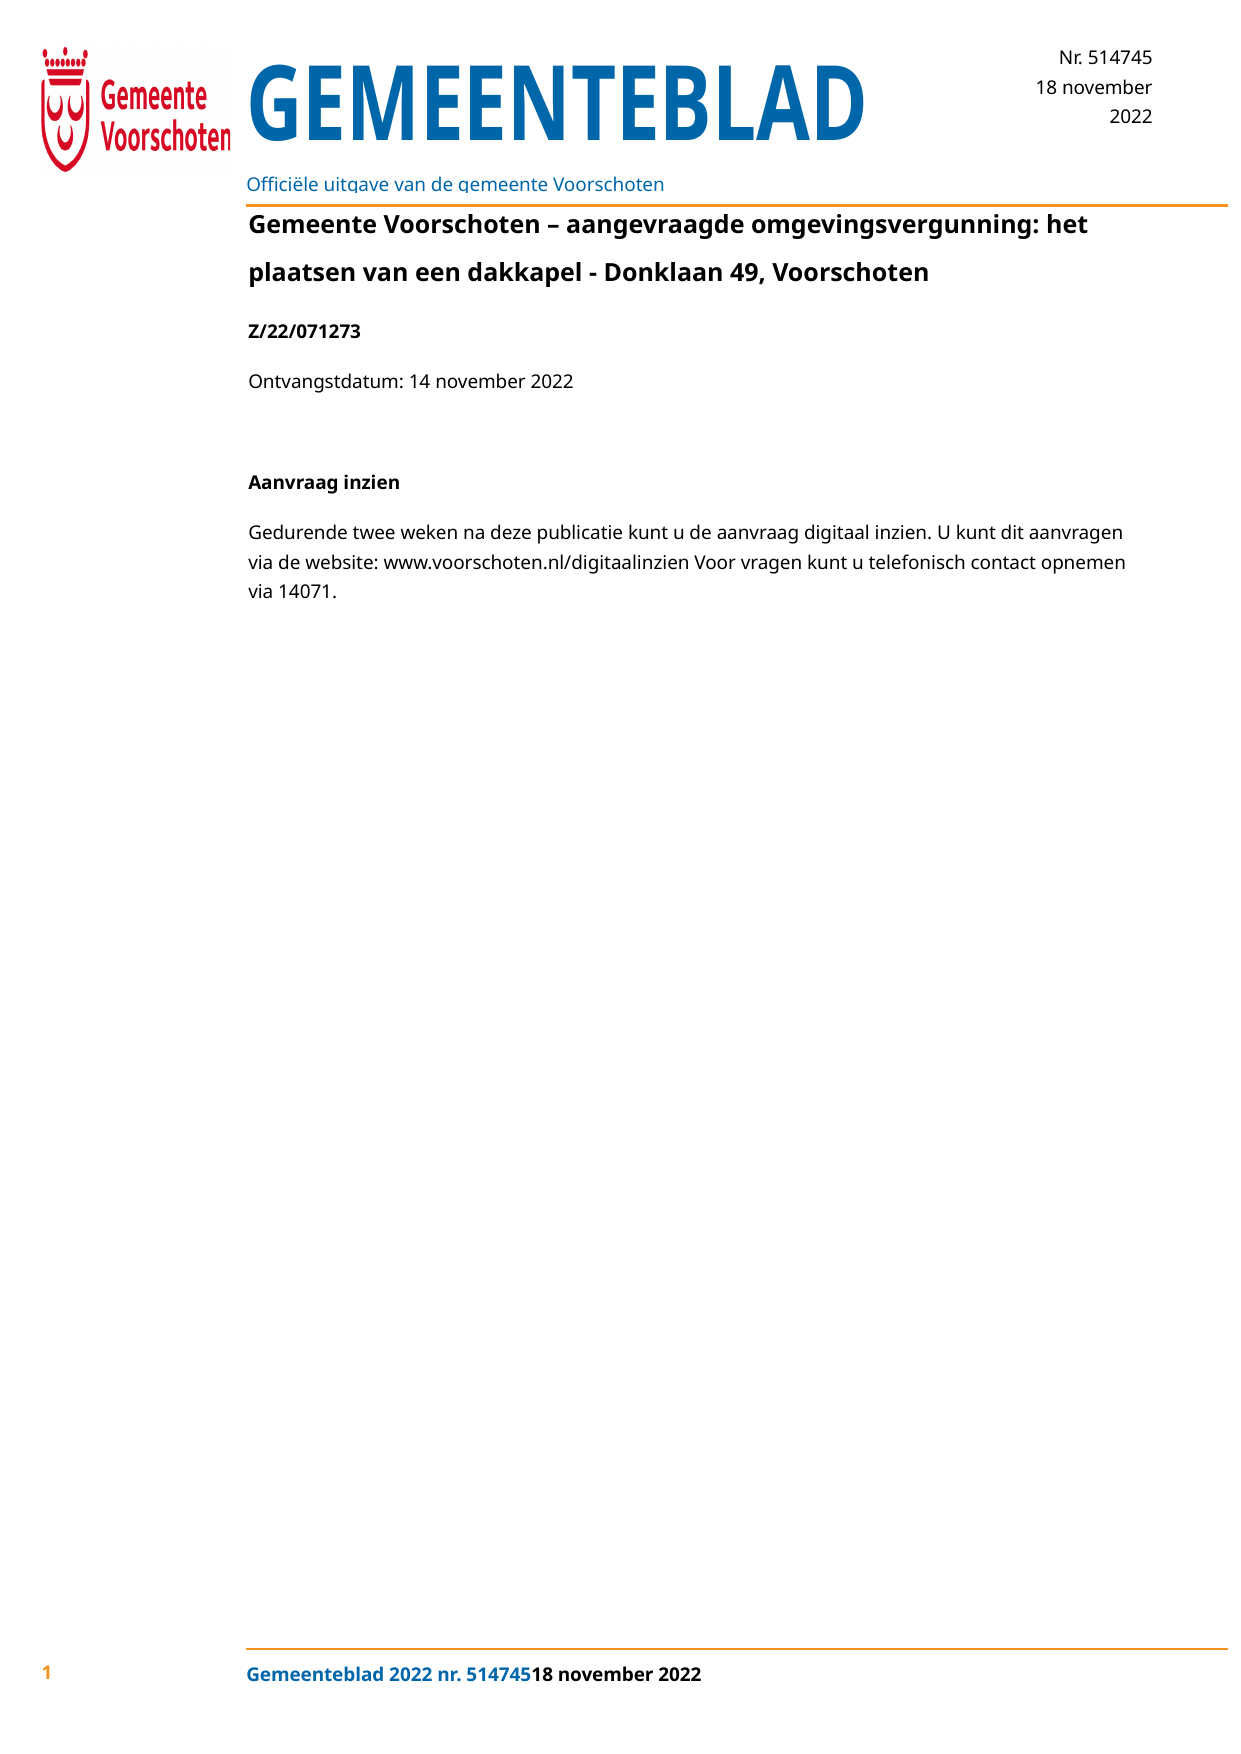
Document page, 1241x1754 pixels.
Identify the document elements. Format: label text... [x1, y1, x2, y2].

text Gedurende twee weken na deze publicatie kunt u de aanvraag digitaal inzien. U kunt dit aanvragen via de website: www.voorschoten.nl/digitaalinzien Voor vragen kunt u telefonisch contact opnemen via 14071. [248, 519, 1152, 604]
text Ontvangstdatum: 14 november 2022 [248, 368, 1152, 394]
text Gemeente Voorschoten – aangevraagde omgevingsvergunning: het plaatsen van een dakkapel - Donklaan 49, Voorschoten [248, 207, 1152, 288]
picture [41, 47, 231, 172]
text Z/22/071273 [248, 318, 1152, 344]
text Aanvraag inzien [248, 469, 1152, 495]
